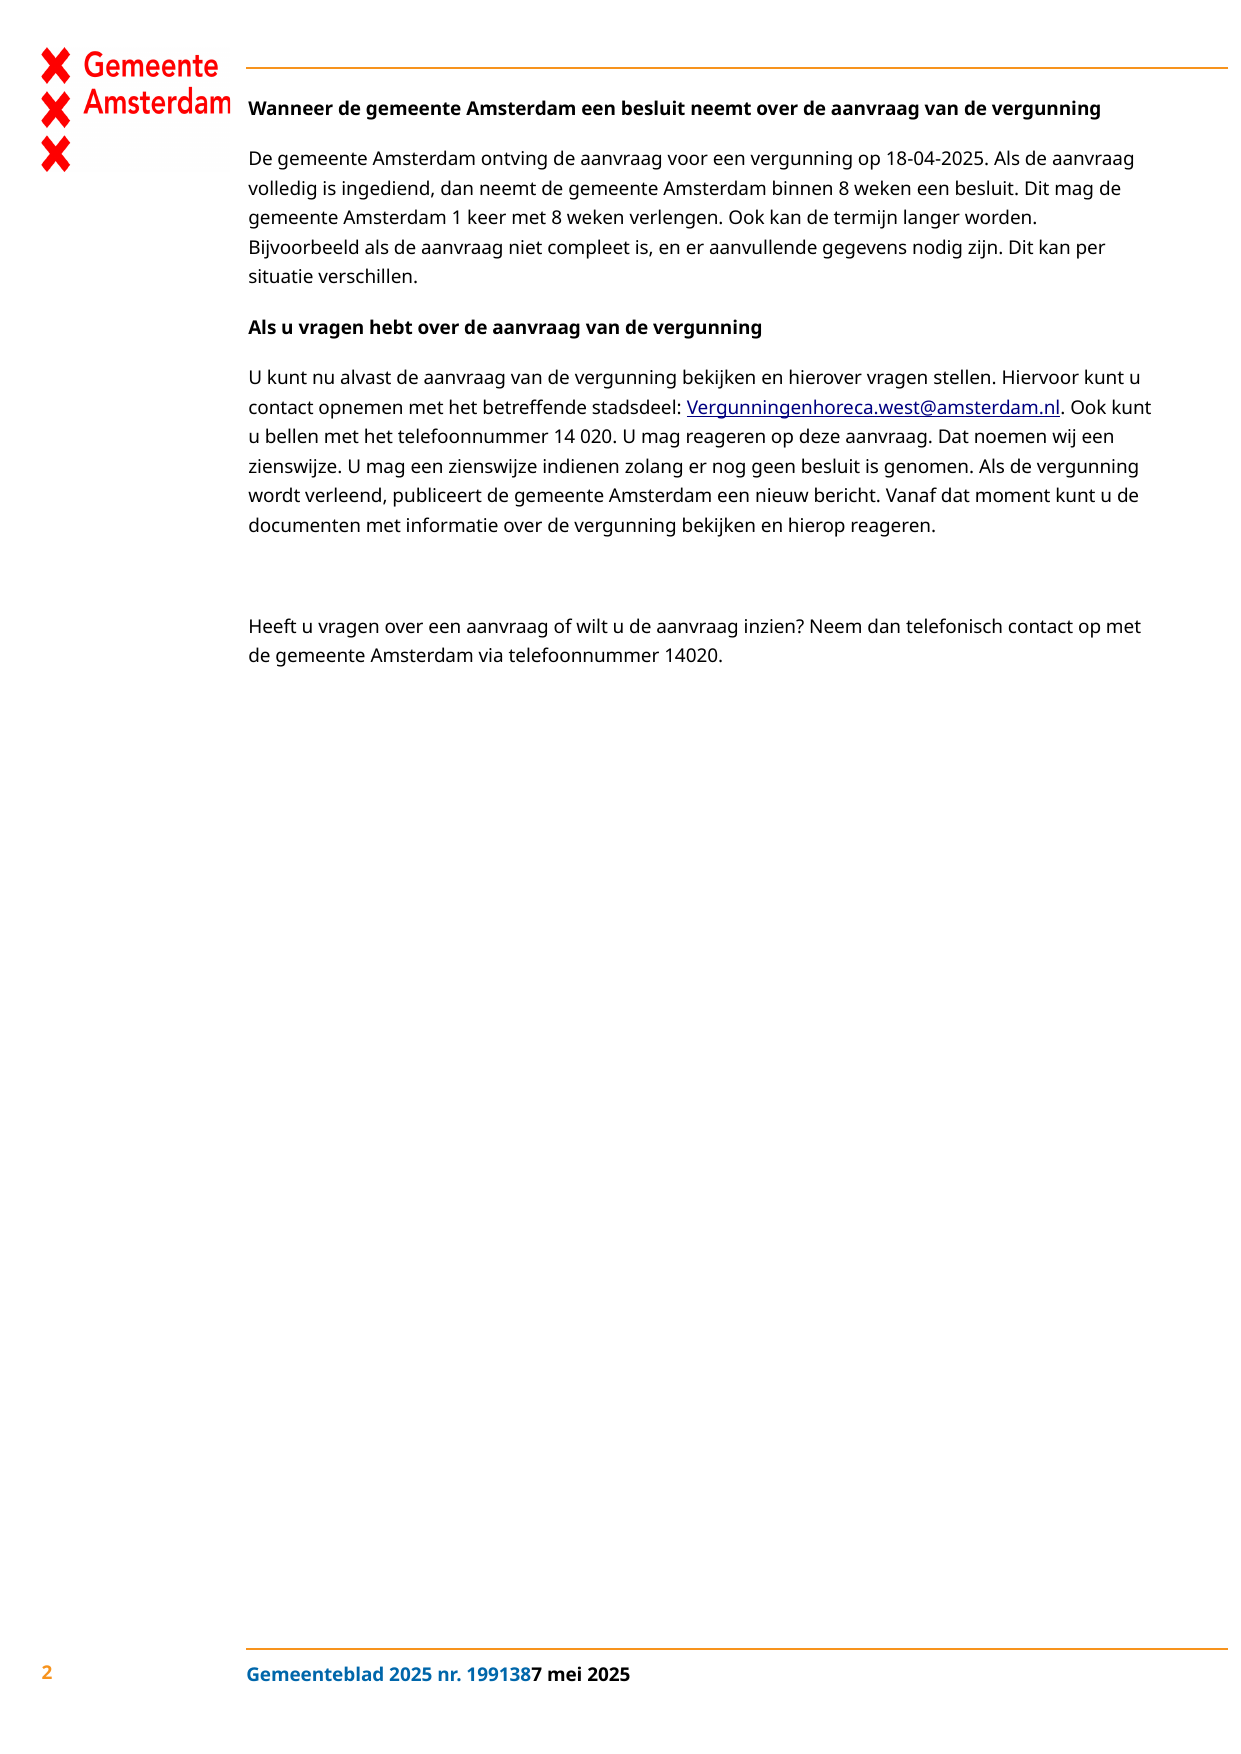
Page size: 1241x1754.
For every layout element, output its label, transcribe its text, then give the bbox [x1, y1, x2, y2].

text De gemeente Amsterdam ontving de aanvraag voor een vergunning op 18-04-2025. Als de aanvraag volledig is ingediend, dan neemt de gemeente Amsterdam binnen 8 weken een besluit. Dit mag de gemeente Amsterdam 1 keer met 8 weken verlengen. Ook kan de termijn langer worden. Bijvoorbeeld als de aanvraag niet compleet is, en er aanvullende gegevens nodig zijn. Dit kan per situatie verschillen. [248, 145, 1152, 289]
text Heeft u vragen over een aanvraag of wilt u de aanvraag inzien? Neem dan telefonisch contact op met de gemeente Amsterdam via telefoonnummer 14020. [248, 613, 1152, 668]
text U kunt nu alvast de aanvraag van de vergunning bekijken en hierover vragen stellen. Hiervoor kunt u contact opnemen met het betreffende stadsdeel: Vergunningenhoreca.west@amsterdam.nl. Ook kunt u bellen met het telefoonnummer 14 020. U mag reageren op deze aanvraag. Dat noemen wij een zienswijze. U mag een zienswijze indienen zolang er nog geen besluit is genomen. Als de vergunning wordt verleend, publiceert de gemeente Amsterdam een nieuw bericht. Vanaf dat moment kunt u de documenten met informatie over de vergunning bekijken en hierop reageren. [248, 364, 1152, 538]
picture [41, 47, 231, 172]
text Wanneer de gemeente Amsterdam een besluit neemt over de aanvraag van de vergunning [248, 95, 1152, 121]
text Als u vragen hebt over de aanvraag van de vergunning [248, 314, 1152, 340]
